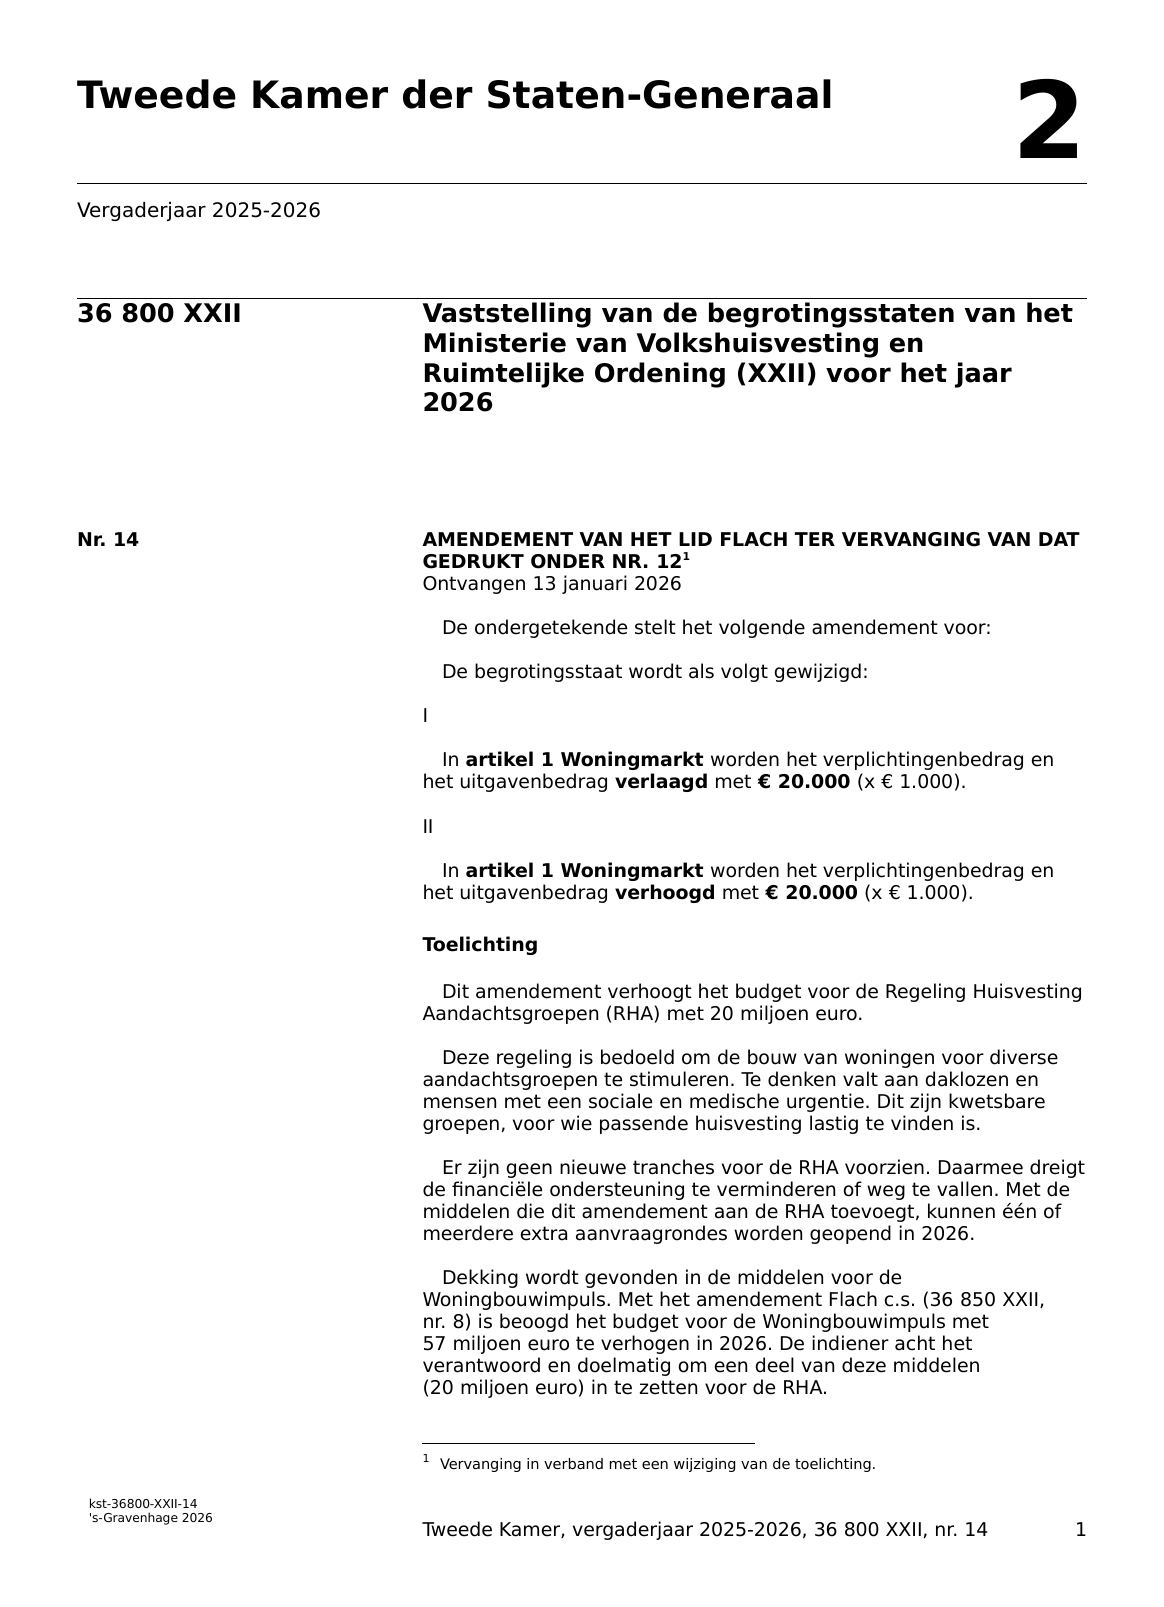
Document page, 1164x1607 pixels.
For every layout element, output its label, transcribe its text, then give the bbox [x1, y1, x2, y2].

text Vervanging in verband met een wijziging van de toelichting. [422, 1452, 1087, 1474]
text Dekking wordt gevonden in de middelen voor de Woningbouwimpuls. Met het amendement Flach c.s. (36 850 XXII, nr. 8) is beoogd het budget voor de Woningbouwimpuls met 57 miljoen euro te verhogen in 2026. De indiener acht het verantwoord en doelmatig om een deel van deze middelen (20 miljoen euro) in te zetten voor de RHA. [422, 1267, 1087, 1399]
table_header Tweede Kamer der Staten-Generaal [77, 59, 886, 183]
text Ontvangen 13 januari 2026 [422, 573, 1087, 595]
table_header 2 [886, 59, 1087, 183]
text II [422, 816, 1087, 837]
text Dit amendement verhoogt het budget voor de Regeling Huisvesting Aandachtsgroepen (RHA) met 20 miljoen euro. [422, 981, 1087, 1024]
text 's-Gravenhage 2026 [88, 1511, 323, 1525]
text In artikel 1 Woningmarkt worden het verplichtingenbedrag en het uitgavenbedrag verhoogd met € 20.000 (x € 1.000). [422, 860, 1087, 904]
subtitle 36 800 XXII Vaststelling van de begrotingsstaten van het Ministerie van Volkshuisvesting en Ruimtelijke Ordening (XXII) voor het jaar 2026 [77, 299, 1087, 418]
table_cell Vergaderjaar 2025-2026 [77, 184, 1087, 298]
text Er zijn geen nieuwe tranches voor de RHA voorzien. Daarmee dreigt de financiële ondersteuning te verminderen of weg te vallen. Met de middelen die dit amendement aan de RHA toevoegt, kunnen één of meerdere extra aanvraagrondes worden geopend in 2026. [422, 1157, 1087, 1245]
text De begrotingsstaat wordt als volgt gewijzigd: [422, 661, 1087, 683]
text In artikel 1 Woningmarkt worden het verplichtingenbedrag en het uitgavenbedrag verlaagd met € 20.000 (x € 1.000). [422, 749, 1087, 793]
text Deze regeling is bedoeld om de bouw van woningen voor diverse aandachtsgroepen te stimuleren. Te denken valt aan daklozen en mensen met een sociale en medische urgentie. Dit zijn kwetsbare groepen, voor wie passende huisvesting lastig te vinden is. [422, 1047, 1087, 1135]
text I [422, 705, 1087, 727]
text kst-36800-XXII-14 [88, 1497, 323, 1511]
subtitle Toelichting [422, 934, 1087, 956]
subtitle Nr. 14 AMENDEMENT VAN HET LID FLACH TER VERVANGING VAN DAT GEDRUKT ONDER NR. 12 [77, 529, 1087, 573]
text De ondergetekende stelt het volgende amendement voor: [422, 617, 1087, 639]
